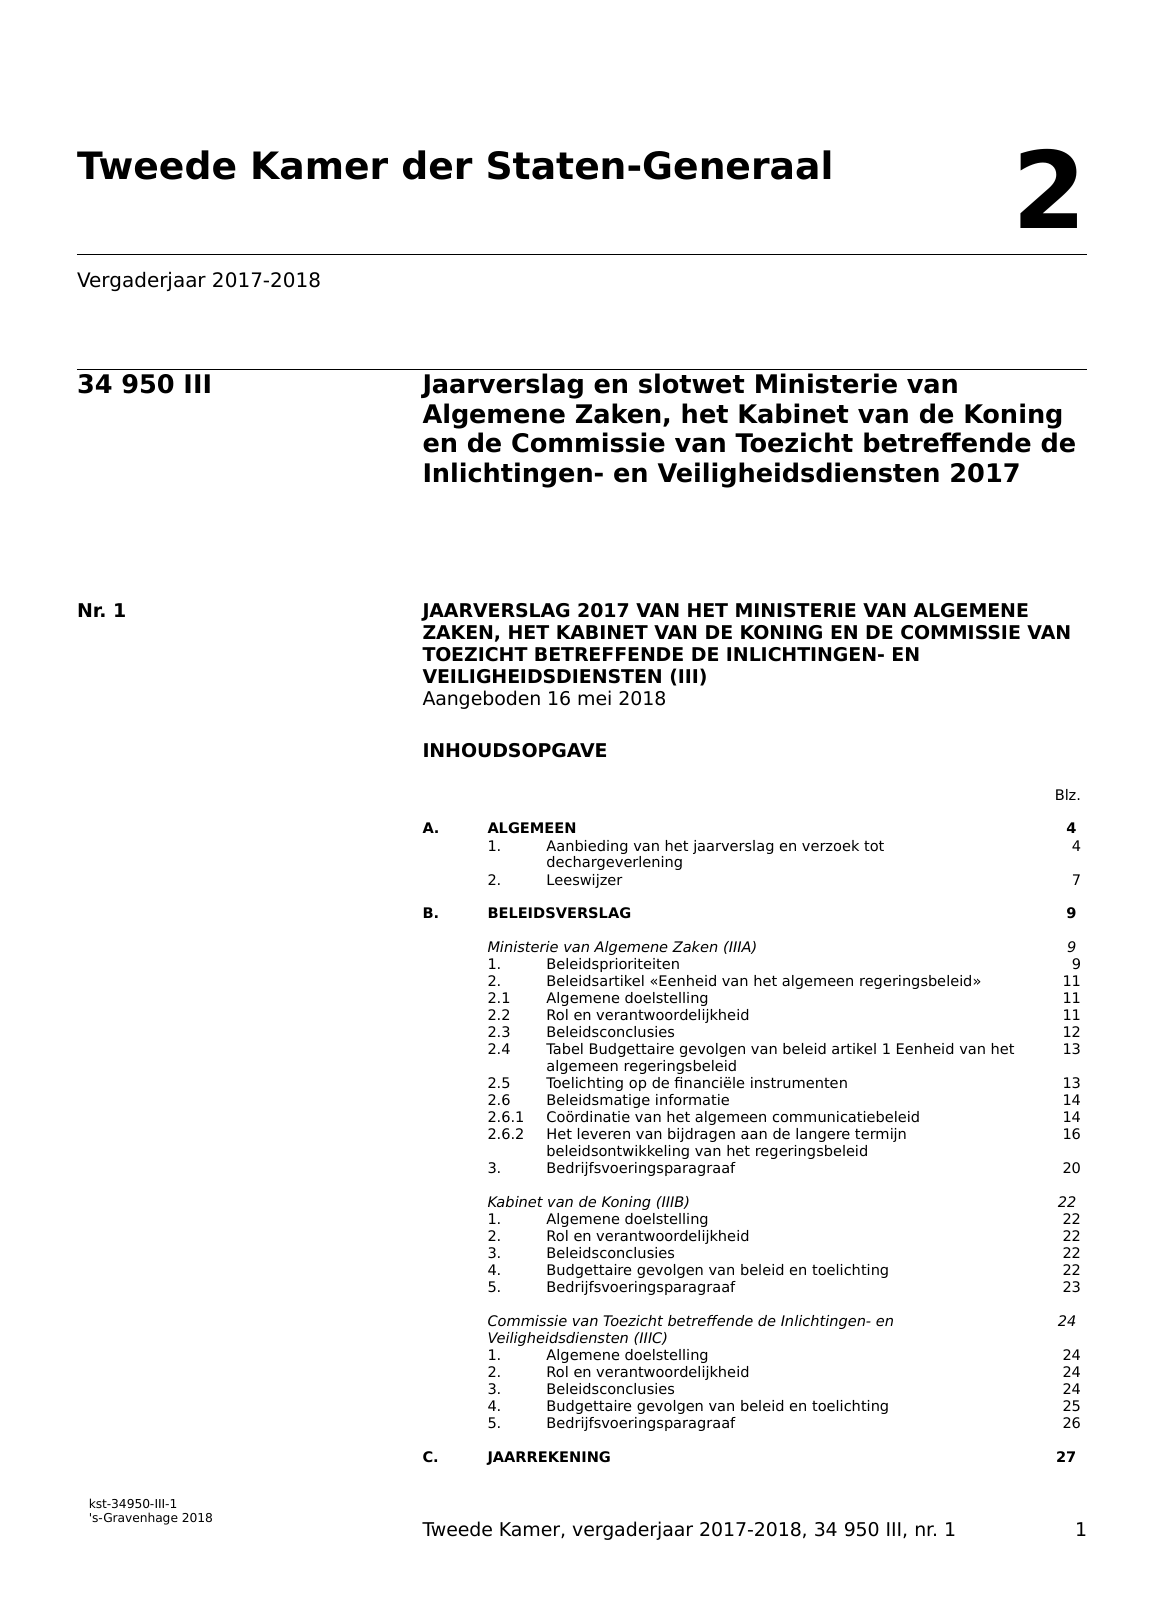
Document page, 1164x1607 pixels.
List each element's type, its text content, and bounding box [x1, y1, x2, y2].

table_cell 3. [481, 1160, 540, 1177]
table_cell Beleidsconclusies [540, 1245, 1028, 1262]
table_cell 1. [481, 1347, 540, 1364]
table_cell 2.4 [481, 1041, 540, 1075]
table_cell Beleidsconclusies [540, 1381, 1028, 1398]
table_header [422, 786, 481, 803]
table_cell 27 [1028, 1449, 1087, 1466]
table_cell [1028, 1177, 1087, 1194]
table_cell 26 [1028, 1415, 1087, 1432]
table_cell 2.3 [481, 1024, 540, 1041]
table_cell 25 [1028, 1398, 1087, 1415]
table_cell Kabinet van de Koning (IIIB) [481, 1194, 1028, 1211]
table_cell Bedrijfsvoeringsparagraaf [540, 1160, 1028, 1177]
table_cell [481, 1296, 540, 1313]
table_cell B. [422, 905, 481, 922]
table_header Tweede Kamer der Staten-Generaal [77, 130, 886, 254]
table_cell 9 [1028, 939, 1087, 956]
table_cell Beleidsprioriteiten [540, 956, 1028, 973]
text 's-Gravenhage 2018 [88, 1511, 323, 1525]
table_cell [422, 1364, 481, 1381]
table_cell [540, 922, 1028, 939]
table_cell 22 [1028, 1211, 1087, 1228]
table_cell 5. [481, 1279, 540, 1296]
table_cell [422, 804, 481, 820]
table_cell 2.2 [481, 1007, 540, 1024]
table_cell ALGEMEEN [481, 820, 1028, 837]
table_cell 23 [1028, 1279, 1087, 1296]
table_header [540, 786, 1028, 803]
table_cell Budgettaire gevolgen van beleid en toelichting [540, 1262, 1028, 1279]
table_header Blz. [1028, 786, 1087, 803]
table_cell Beleidsmatige informatie [540, 1092, 1028, 1109]
table_cell [1028, 1296, 1087, 1313]
table_cell [540, 804, 1028, 820]
table_cell [1028, 888, 1087, 905]
table_cell [422, 1279, 481, 1296]
table_cell 1. [481, 956, 540, 973]
table_cell Ministerie van Algemene Zaken (IIIA) [481, 939, 1028, 956]
table_cell 2.5 [481, 1075, 540, 1092]
table_cell Het leveren van bijdragen aan de langere termijn beleidsontwikkeling van het regeringsbeleid [540, 1126, 1028, 1160]
table_header [481, 786, 540, 803]
table_cell [481, 1432, 540, 1449]
table_cell 22 [1028, 1245, 1087, 1262]
table_cell [422, 1126, 481, 1160]
table_cell [1028, 804, 1087, 820]
table_cell [422, 871, 481, 888]
table_cell [422, 1313, 481, 1347]
table_cell Algemene doelstelling [540, 990, 1028, 1007]
table_cell [422, 1347, 481, 1364]
subtitle INHOUDSOPGAVE [422, 739, 1087, 761]
table_cell 1. [481, 1211, 540, 1228]
table_cell [422, 973, 481, 990]
table_cell [481, 804, 540, 820]
table_cell [422, 1211, 481, 1228]
table_cell [422, 922, 481, 939]
table_cell Algemene doelstelling [540, 1347, 1028, 1364]
table_cell [481, 922, 540, 939]
text Aangeboden 16 mei 2018 [422, 687, 1087, 709]
table_cell 2. [481, 1228, 540, 1245]
table_cell Leeswijzer [540, 871, 1028, 888]
table_cell 24 [1028, 1364, 1087, 1381]
table_cell 2.6.1 [481, 1109, 540, 1126]
table_cell [540, 1432, 1028, 1449]
table_cell [422, 1024, 481, 1041]
table_cell 9 [1028, 905, 1087, 922]
table_cell [422, 1007, 481, 1024]
table_cell [422, 888, 481, 905]
table_cell 5. [481, 1415, 540, 1432]
table_cell 24 [1028, 1381, 1087, 1398]
table_cell 14 [1028, 1109, 1087, 1126]
table_cell Vergaderjaar 2017-2018 [77, 255, 1087, 369]
table_cell 2. [481, 1364, 540, 1381]
table_cell 13 [1028, 1041, 1087, 1075]
table_cell 22 [1028, 1194, 1087, 1211]
table_cell [422, 1092, 481, 1109]
table_cell JAARREKENING [481, 1449, 1028, 1466]
table_cell [540, 1177, 1028, 1194]
table_cell 7 [1028, 871, 1087, 888]
table_cell [422, 1296, 481, 1313]
table_cell A. [422, 820, 481, 837]
table_cell [422, 1415, 481, 1432]
table_cell [1028, 922, 1087, 939]
table_cell Beleidsartikel «Eenheid van het algemeen regeringsbeleid» [540, 973, 1028, 990]
table_header 2 [886, 130, 1087, 254]
table_cell 11 [1028, 1007, 1087, 1024]
table_cell [422, 990, 481, 1007]
table_cell 2. [481, 871, 540, 888]
table_cell [422, 939, 481, 956]
table_cell 22 [1028, 1262, 1087, 1279]
table_cell Rol en verantwoordelijkheid [540, 1364, 1028, 1381]
table_cell Coördinatie van het algemeen communicatiebeleid [540, 1109, 1028, 1126]
table_cell 9 [1028, 956, 1087, 973]
table_cell 24 [1028, 1313, 1087, 1347]
table_cell [422, 1109, 481, 1126]
table_cell 20 [1028, 1160, 1087, 1177]
table_cell [422, 1398, 481, 1415]
table_cell [422, 838, 481, 871]
table_cell Aanbieding van het jaarverslag en verzoek tot dechargeverlening [540, 838, 1028, 871]
table_cell 22 [1028, 1228, 1087, 1245]
table_cell [422, 1432, 481, 1449]
table_cell 13 [1028, 1075, 1087, 1092]
table_cell [422, 1194, 481, 1211]
table_cell [481, 1177, 540, 1194]
table_cell Beleidsconclusies [540, 1024, 1028, 1041]
table_cell 14 [1028, 1092, 1087, 1109]
table_cell [540, 888, 1028, 905]
table_cell Rol en verantwoordelijkheid [540, 1228, 1028, 1245]
table_cell Commissie van Toezicht betreffende de Inlichtingen- en Veiligheidsdiensten (IIIC) [481, 1313, 1028, 1347]
table_cell 24 [1028, 1347, 1087, 1364]
table_cell Bedrijfsvoeringsparagraaf [540, 1279, 1028, 1296]
table_cell 2.1 [481, 990, 540, 1007]
table_cell 2.6 [481, 1092, 540, 1109]
table_cell BELEIDSVERSLAG [481, 905, 1028, 922]
table_cell Bedrijfsvoeringsparagraaf [540, 1415, 1028, 1432]
table_cell C. [422, 1449, 481, 1466]
table_cell 3. [481, 1245, 540, 1262]
table_cell Rol en verantwoordelijkheid [540, 1007, 1028, 1024]
table_cell 4. [481, 1398, 540, 1415]
table_cell 4 [1028, 838, 1087, 871]
table_cell 16 [1028, 1126, 1087, 1160]
table_cell [540, 1296, 1028, 1313]
table_cell 3. [481, 1381, 540, 1398]
table_cell [422, 1245, 481, 1262]
table_cell 1. [481, 838, 540, 871]
text kst-34950-III-1 [88, 1497, 323, 1511]
table_cell 2. [481, 973, 540, 990]
table_cell [422, 1262, 481, 1279]
table_cell Budgettaire gevolgen van beleid en toelichting [540, 1398, 1028, 1415]
subtitle Nr. 1 JAARVERSLAG 2017 VAN HET MINISTERIE VAN ALGEMENE ZAKEN, HET KABINET VAN DE KONING EN DE COMMISSIE VAN TOEZICHT BETREFFENDE DE INLICHTINGEN- EN VEILIGHEIDSDIENSTEN (III) [77, 599, 1087, 687]
table_cell [422, 1177, 481, 1194]
table_cell [422, 1075, 481, 1092]
table_cell [422, 956, 481, 973]
table_cell [422, 1381, 481, 1398]
table_cell [422, 1160, 481, 1177]
subtitle 34 950 III Jaarverslag en slotwet Ministerie van Algemene Zaken, het Kabinet van de Koning en de Commissie van Toezicht betreffende de Inlichtingen- en Veiligheidsdiensten 2017 [77, 370, 1087, 488]
table_cell 12 [1028, 1024, 1087, 1041]
table_cell [422, 1228, 481, 1245]
table_cell Toelichting op de financiële instrumenten [540, 1075, 1028, 1092]
table_cell [481, 888, 540, 905]
table_cell [1028, 1432, 1087, 1449]
table_cell 2.6.2 [481, 1126, 540, 1160]
table_cell Algemene doelstelling [540, 1211, 1028, 1228]
table_cell 11 [1028, 990, 1087, 1007]
table_cell 4 [1028, 820, 1087, 837]
table_cell Tabel Budgettaire gevolgen van beleid artikel 1 Eenheid van het algemeen regeringsbeleid [540, 1041, 1028, 1075]
table_cell [422, 1041, 481, 1075]
table_cell 4. [481, 1262, 540, 1279]
table_cell 11 [1028, 973, 1087, 990]
